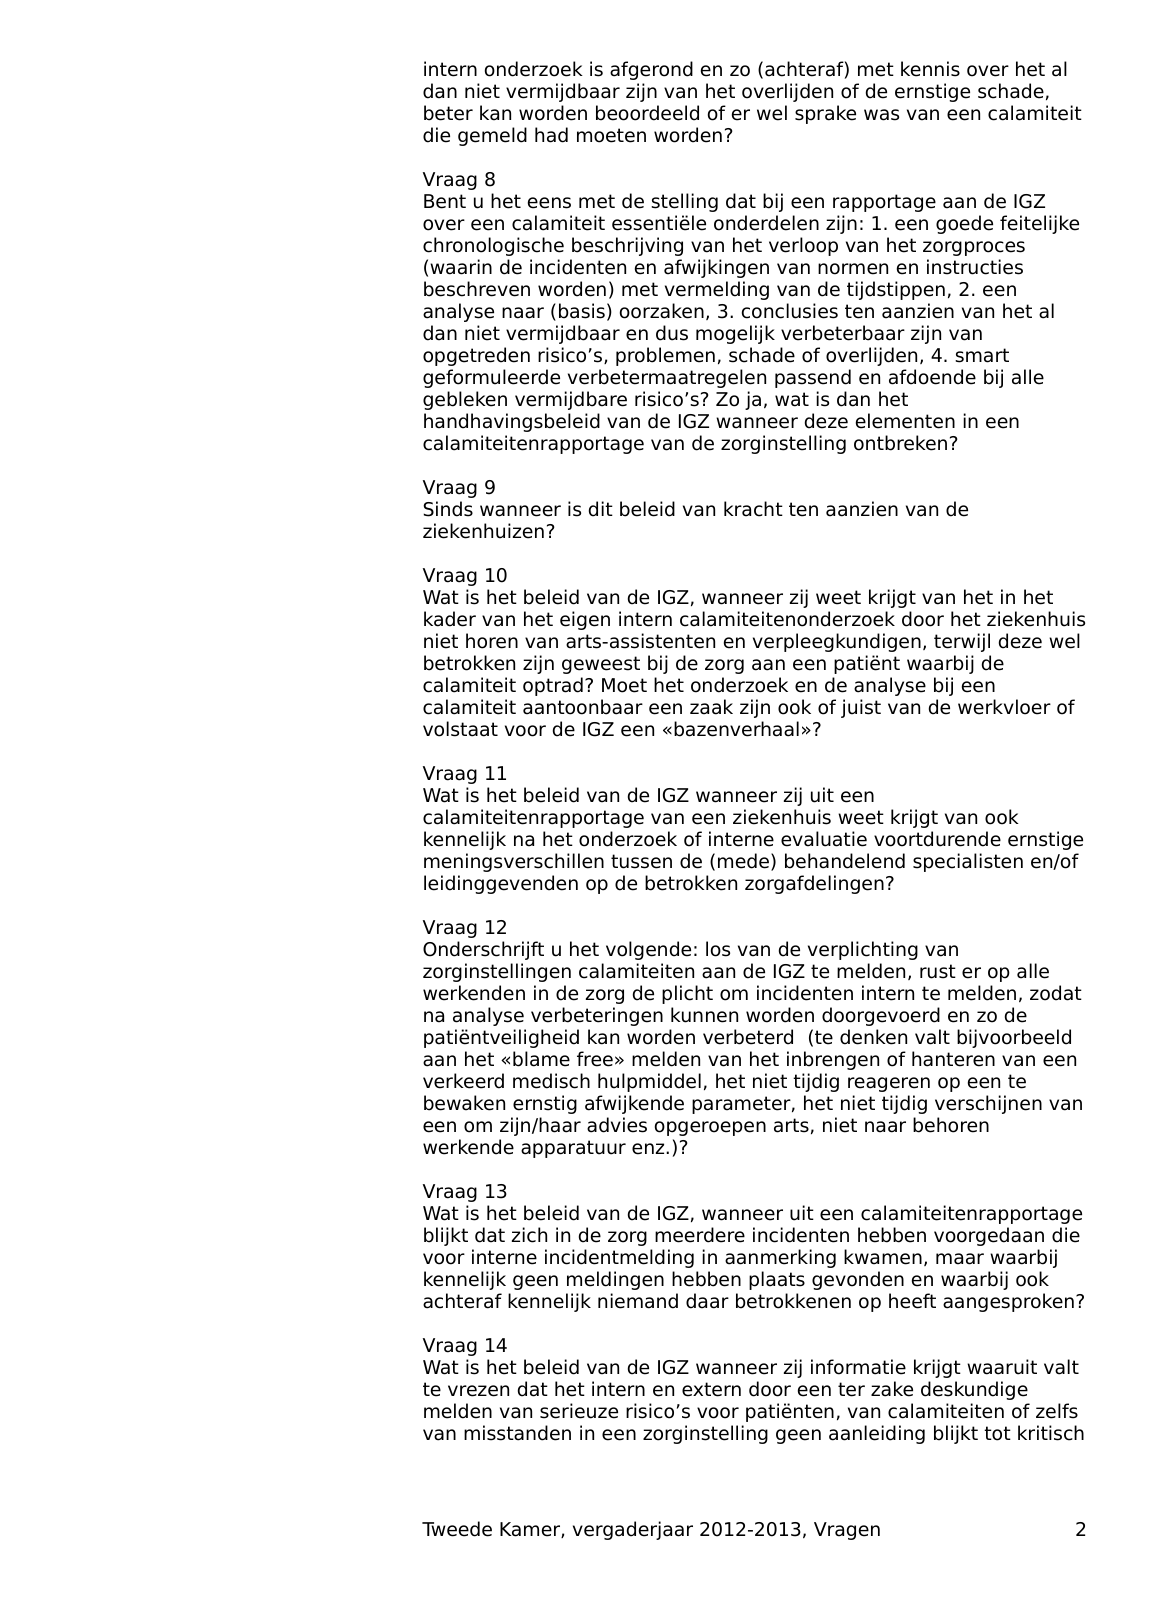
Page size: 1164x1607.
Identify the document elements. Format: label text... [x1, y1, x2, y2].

text Vraag 11 [422, 763, 1087, 785]
text Wat is het beleid van de IGZ, wanneer zij weet krijgt van het in het kader van het eigen intern calamiteitenonderzoek door het ziekenhuis niet horen van arts-assistenten en verpleegkundigen, terwijl deze wel betrokken zijn geweest bij de zorg aan een patiënt waarbij de calamiteit optrad? Moet het onderzoek en de analyse bij een calamiteit aantoonbaar een zaak zijn ook of juist van de werkvloer of volstaat voor de IGZ een «bazenverhaal»? [422, 587, 1087, 741]
text Vraag 13 [422, 1181, 1087, 1203]
text Onderschrijft u het volgende: los van de verplichting van zorginstellingen calamiteiten aan de IGZ te melden, rust er op alle werkenden in de zorg de plicht om incidenten intern te melden, zodat na analyse verbeteringen kunnen worden doorgevoerd en zo de patiëntveiligheid kan worden verbeterd (te denken valt bijvoorbeeld aan het «blame free» melden van het inbrengen of hanteren van een verkeerd medisch hulpmiddel, het niet tijdig reageren op een te bewaken ernstig afwijkende parameter, het niet tijdig verschijnen van een om zijn/haar advies opgeroepen arts, niet naar behoren werkende apparatuur enz.)? [422, 939, 1087, 1159]
text Vraag 9 [422, 477, 1087, 499]
text Vraag 14 [422, 1335, 1087, 1357]
text Bent u het eens met de stelling dat bij een rapportage aan de IGZ over een calamiteit essentiële onderdelen zijn: 1. een goede feitelijke chronologische beschrijving van het verloop van het zorgproces (waarin de incidenten en afwijkingen van normen en instructies beschreven worden) met vermelding van de tijdstippen, 2. een analyse naar (basis) oorzaken, 3. conclusies ten aanzien van het al dan niet vermijdbaar en dus mogelijk verbeterbaar zijn van opgetreden risico’s, problemen, schade of overlijden, 4. smart geformuleerde verbetermaatregelen passend en afdoende bij alle gebleken vermijdbare risico’s? Zo ja, wat is dan het handhavingsbeleid van de IGZ wanneer deze elementen in een calamiteitenrapportage van de zorginstelling ontbreken? [422, 191, 1087, 455]
text Vraag 8 [422, 169, 1087, 191]
text Sinds wanneer is dit beleid van kracht ten aanzien van de ziekenhuizen? [422, 499, 1087, 543]
text Vraag 12 [422, 917, 1087, 939]
text Vraag 10 [422, 565, 1087, 587]
text Wat is het beleid van de IGZ wanneer zij uit een calamiteitenrapportage van een ziekenhuis weet krijgt van ook kennelijk na het onderzoek of interne evaluatie voortdurende ernstige meningsverschillen tussen de (mede) behandelend specialisten en/of leidinggevenden op de betrokken zorgafdelingen? [422, 785, 1087, 895]
text intern onderzoek is afgerond en zo (achteraf) met kennis over het al dan niet vermijdbaar zijn van het overlijden of de ernstige schade, beter kan worden beoordeeld of er wel sprake was van een calamiteit die gemeld had moeten worden? [422, 59, 1087, 147]
text Wat is het beleid van de IGZ, wanneer uit een calamiteitenrapportage blijkt dat zich in de zorg meerdere incidenten hebben voorgedaan die voor interne incidentmelding in aanmerking kwamen, maar waarbij kennelijk geen meldingen hebben plaats gevonden en waarbij ook achteraf kennelijk niemand daar betrokkenen op heeft aangesproken? [422, 1203, 1087, 1313]
text Wat is het beleid van de IGZ wanneer zij informatie krijgt waaruit valt te vrezen dat het intern en extern door een ter zake deskundige melden van serieuze risico’s voor patiënten, van calamiteiten of zelfs van misstanden in een zorginstelling geen aanleiding blijkt tot kritisch [422, 1357, 1087, 1445]
